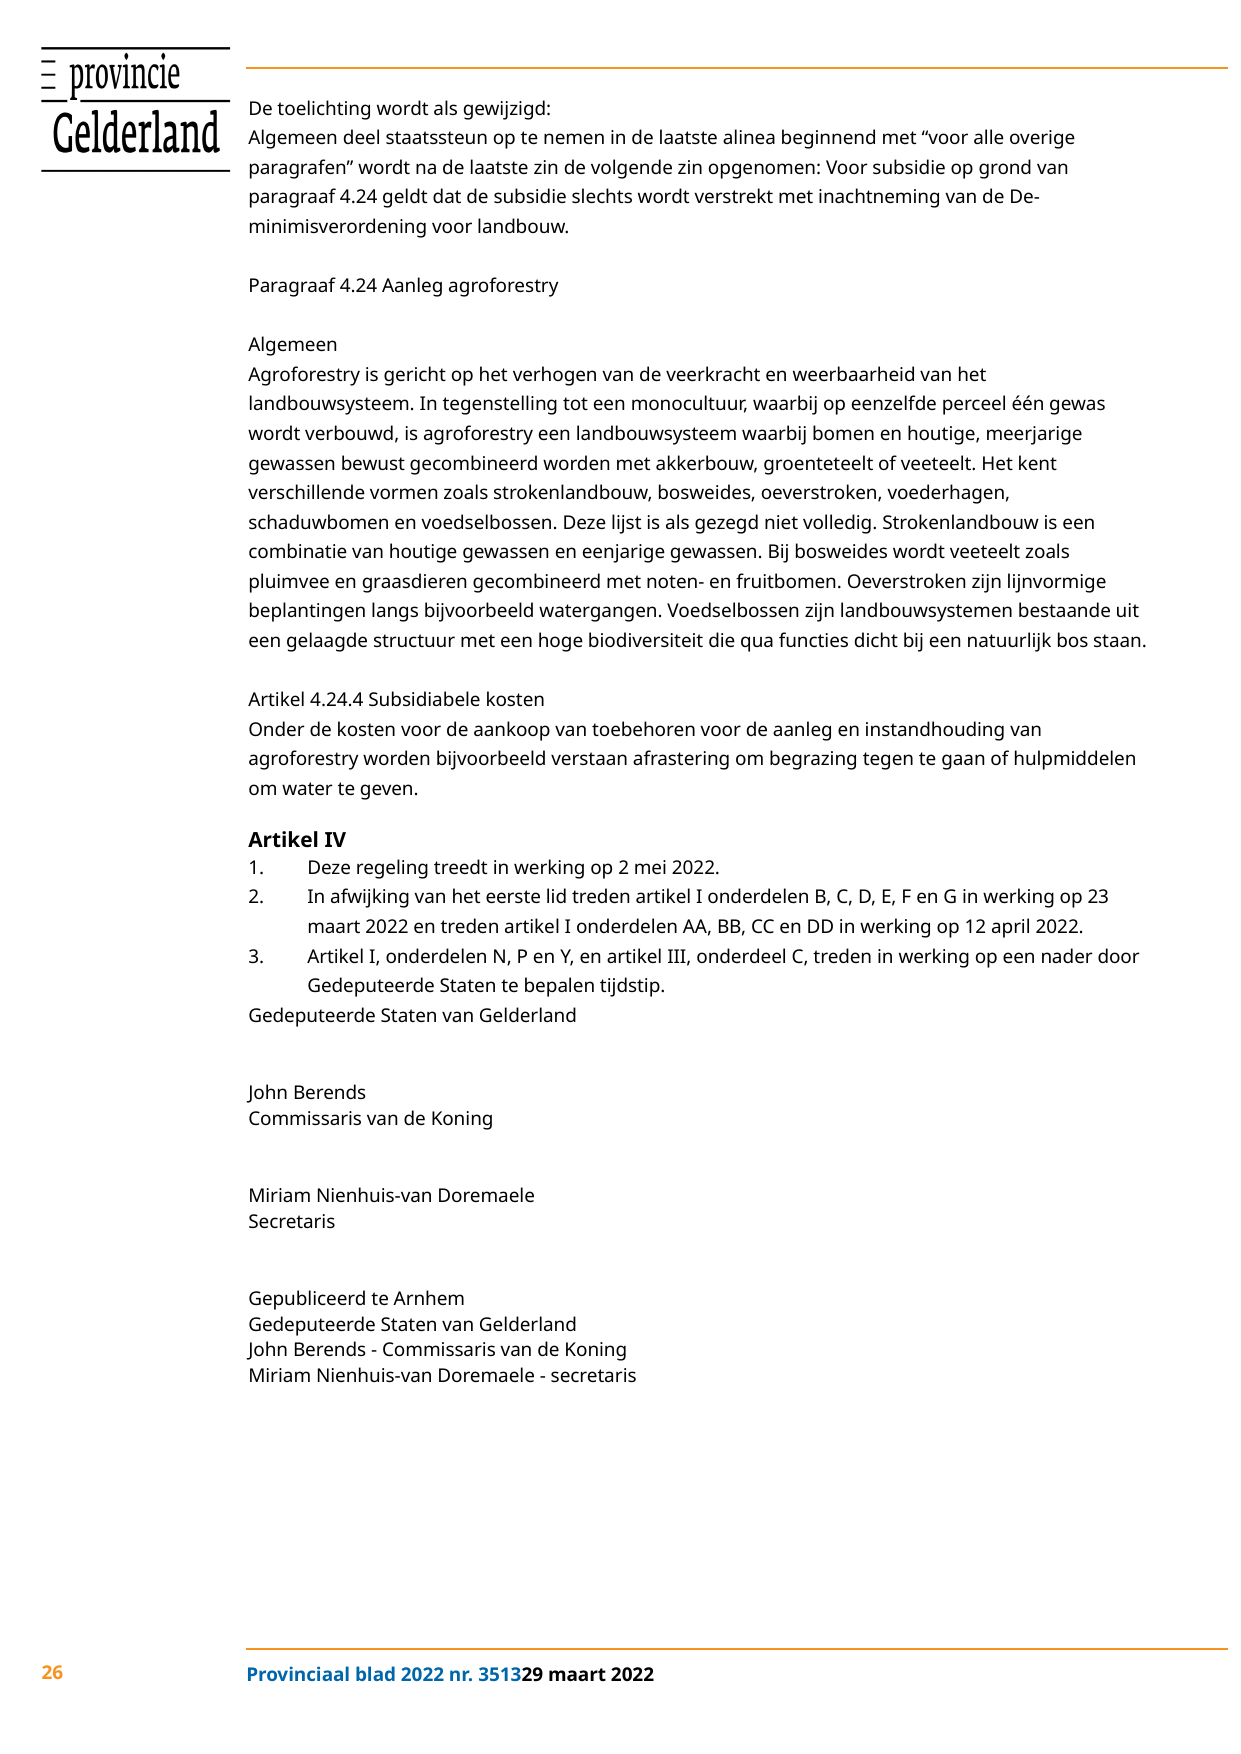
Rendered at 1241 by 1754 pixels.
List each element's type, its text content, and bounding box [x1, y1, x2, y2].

text Onder de kosten voor de aankoop van toebehoren voor de aanleg en instandhouding van agroforestry worden bijvoorbeeld verstaan afrastering om begrazing tegen te gaan of hulpmiddelen om water te geven. [248, 716, 1152, 801]
text Gedeputeerde Staten van Gelderland [248, 1002, 1152, 1028]
text Paragraaf 4.24 Aanleg agroforestry [248, 272, 1152, 298]
text Algemeen [248, 331, 1152, 357]
list In afwijking van het eerste lid treden artikel I onderdelen B, C, D, E, F en G in werking op 23 maart 2022 en treden artikel I onderdelen AA, BB, CC en DD in werking op 12 april 2022. [248, 884, 1152, 939]
text John Berends [248, 1079, 1152, 1105]
text Agroforestry is gericht op het verhogen van de veerkracht en weerbaarheid van het landbouwsysteem. In tegenstelling tot een monocultuur, waarbij op eenzelfde perceel één gewas wordt verbouwd, is agroforestry een landbouwsysteem waarbij bomen en houtige, meerjarige gewassen bewust gecombineerd worden met akkerbouw, groenteteelt of veeteelt. Het kent verschillende vormen zoals strokenlandbouw, bosweides, oeverstroken, voederhagen, schaduwbomen en voedselbossen. Deze lijst is als gezegd niet volledig. Strokenlandbouw is een combinatie van houtige gewassen en eenjarige gewassen. Bij bosweides wordt veeteelt zoals pluimvee en graasdieren gecombineerd met noten- en fruitbomen. Oeverstroken zijn lijnvormige beplantingen langs bijvoorbeeld watergangen. Voedselbossen zijn landbouwsystemen bestaande uit een gelaagde structuur met een hoge biodiversiteit die qua functies dicht bij een natuurlijk bos staan. [248, 361, 1152, 653]
text Artikel IV [248, 826, 1152, 854]
list Artikel I, onderdelen N, P en Y, en artikel III, onderdeel C, treden in werking op een nader door Gedeputeerde Staten te bepalen tijdstip. [248, 943, 1152, 998]
text Miriam Nienhuis-van Doremaele [248, 1182, 1152, 1208]
text John Berends - Commissaris van de Koning [248, 1336, 1152, 1362]
text Gepubliceerd te Arnhem [248, 1285, 1152, 1311]
text Algemeen deel staatssteun op te nemen in de laatste alinea beginnend met “voor alle overige paragrafen” wordt na de laatste zin de volgende zin opgenomen: Voor subsidie op grond van paragraaf 4.24 geldt dat de subsidie slechts wordt verstrekt met inachtneming van de De-minimisverordening voor landbouw. [248, 124, 1152, 239]
picture [41, 47, 231, 172]
text Artikel 4.24.4 Subsidiabele kosten [248, 686, 1152, 712]
list Deze regeling treedt in werking op 2 mei 2022. [248, 854, 1152, 880]
text De toelichting wordt als gewijzigd: [248, 95, 1152, 121]
text Commissaris van de Koning [248, 1105, 1152, 1131]
text Gedeputeerde Staten van Gelderland [248, 1311, 1152, 1336]
text Secretaris [248, 1208, 1152, 1233]
text Miriam Nienhuis-van Doremaele - secretaris [248, 1362, 1152, 1388]
